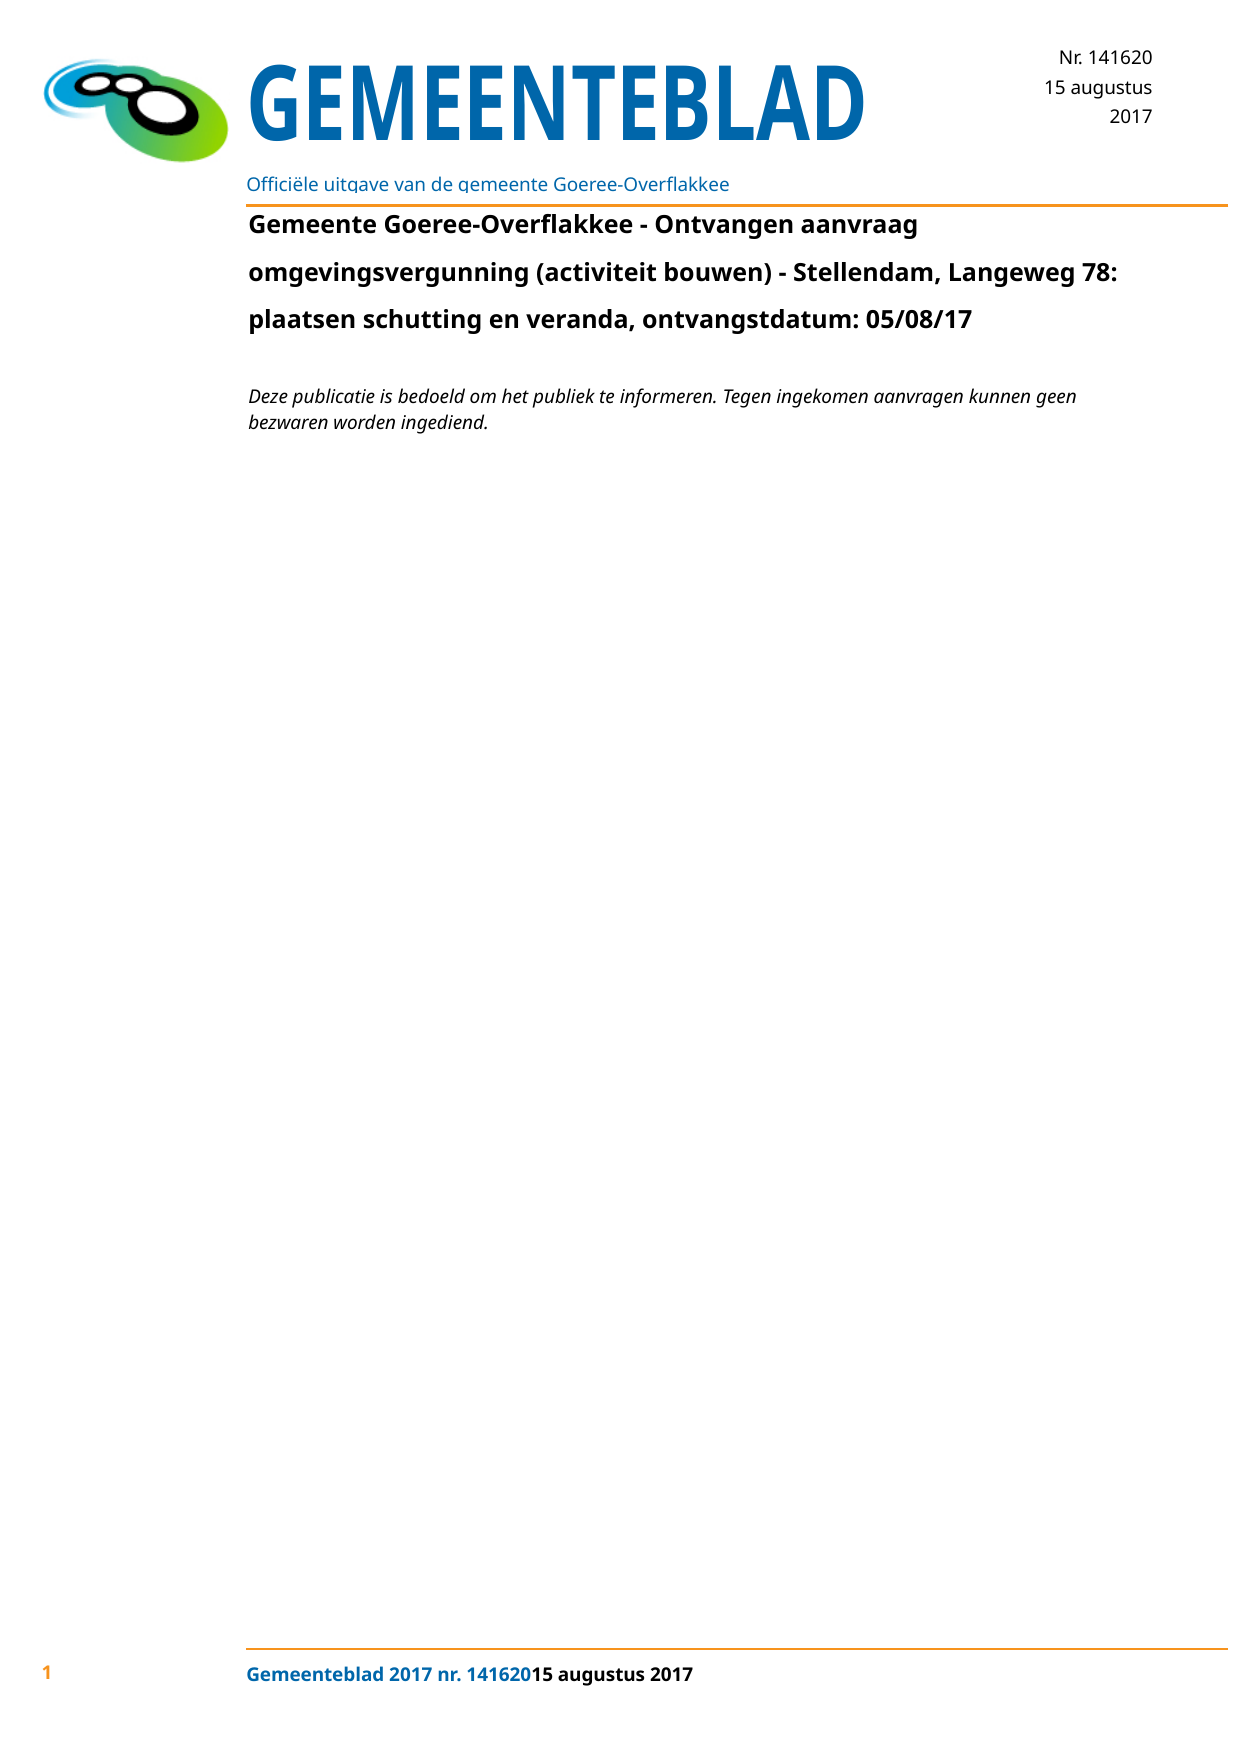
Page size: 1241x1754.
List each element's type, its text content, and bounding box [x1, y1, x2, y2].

text Deze publicatie is bedoeld om het publiek te informeren. Tegen ingekomen aanvragen kunnen geen bezwaren worden ingediend. [248, 384, 1152, 435]
text Gemeente Goeree-Overflakkee - Ontvangen aanvraag omgevingsvergunning (activiteit bouwen) - Stellendam, Langeweg 78: plaatsen schutting en veranda, ontvangstdatum: 05/08/17 [248, 207, 1152, 336]
picture [41, 47, 231, 172]
